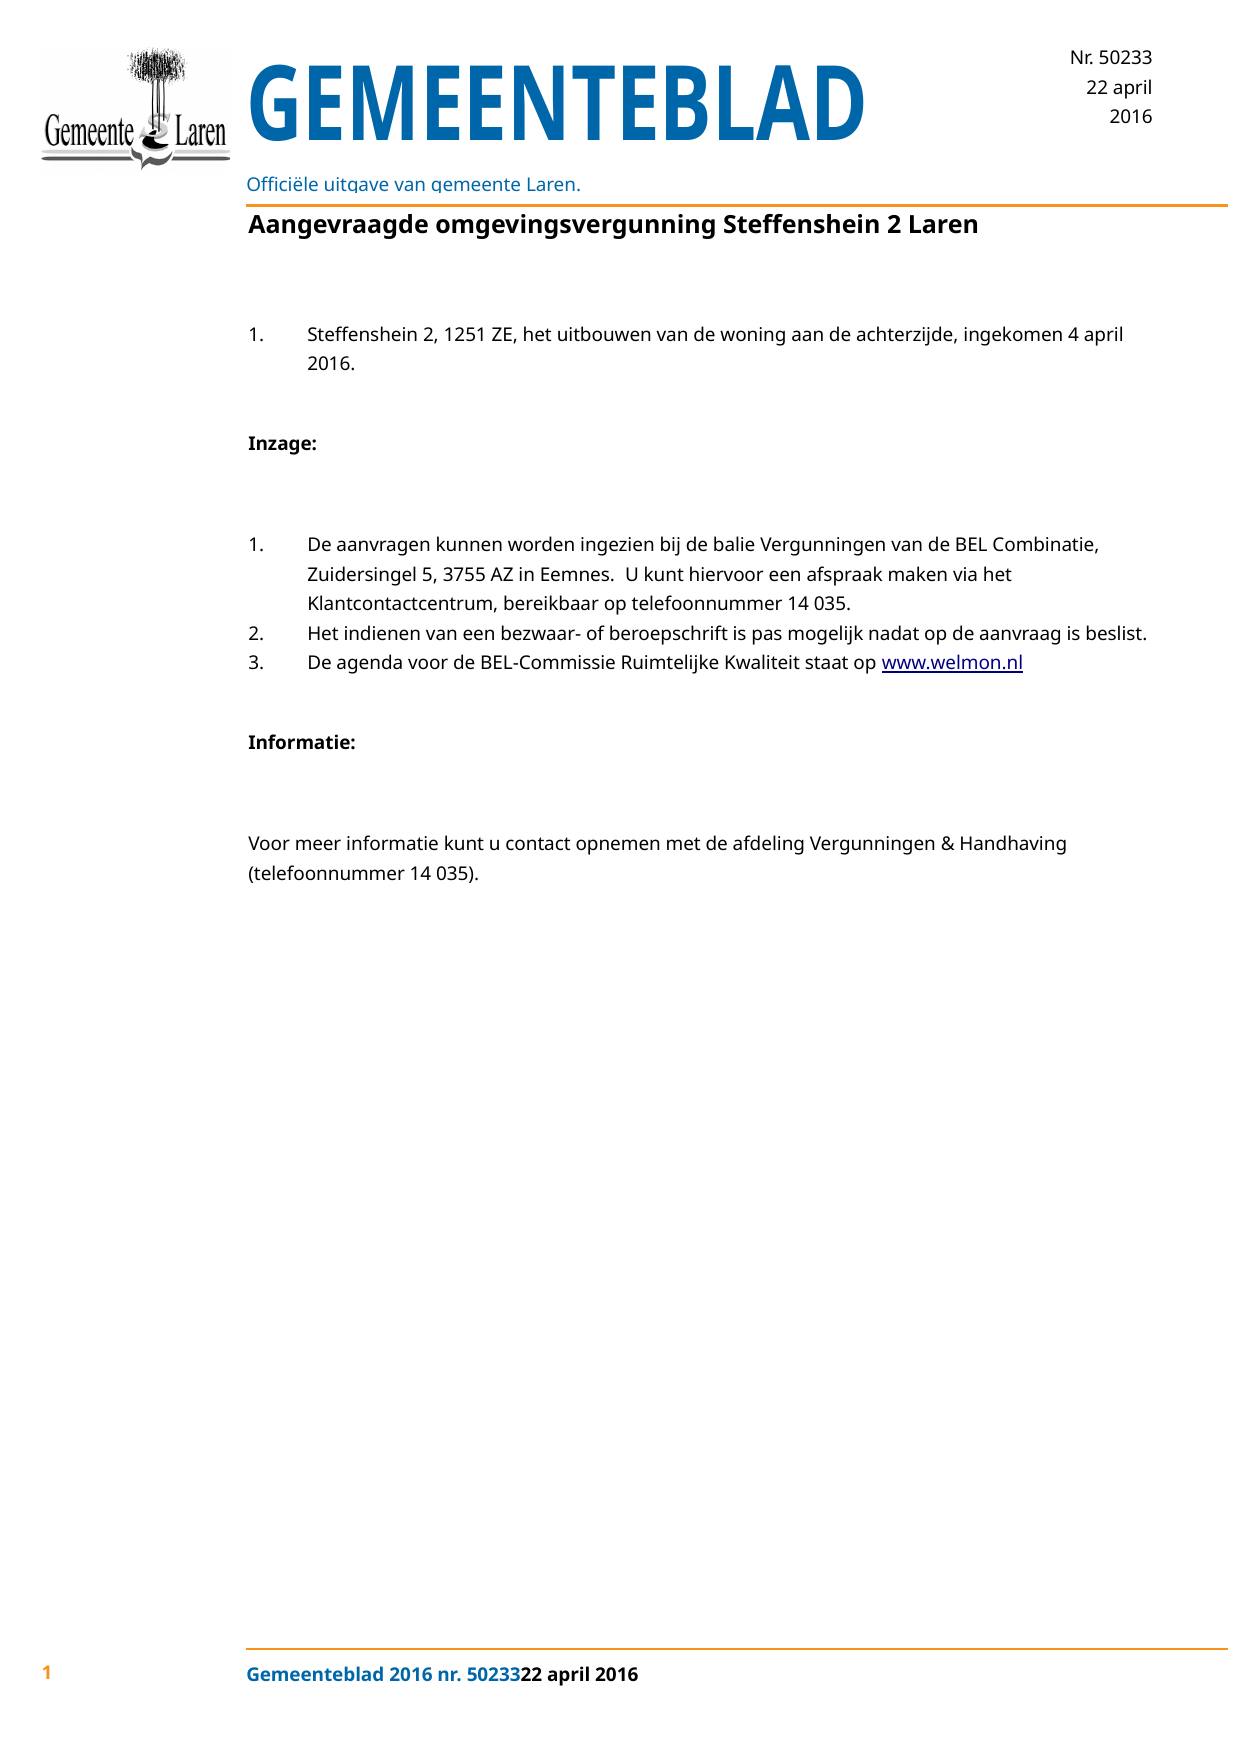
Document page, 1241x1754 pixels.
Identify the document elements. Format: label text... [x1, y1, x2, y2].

list De agenda voor de BEL-Commissie Ruimtelijke Kwaliteit staat op www.welmon.nl [248, 649, 1152, 675]
list Steffenshein 2, 1251 ZE, het uitbouwen van de woning aan de achterzijde, ingekomen 4 april 2016. [248, 321, 1152, 376]
picture [41, 47, 231, 172]
text Inzage: [248, 430, 1152, 456]
text Voor meer informatie kunt u contact opnemen met de afdeling Vergunningen & Handhaving (telefoonnummer 14 035). [248, 830, 1152, 886]
text Aangevraagde omgevingsvergunning Steffenshein 2 Laren [248, 207, 1152, 241]
list De aanvragen kunnen worden ingezien bij de balie Vergunningen van de BEL Combinatie, Zuidersingel 5, 3755 AZ in Eemnes. U kunt hiervoor een afspraak maken via het Klantcontactcentrum, bereikbaar op telefoonnummer 14 035. [248, 531, 1152, 616]
list Het indienen van een bezwaar- of beroepschrift is pas mogelijk nadat op de aanvraag is beslist. [248, 620, 1152, 646]
text Informatie: [248, 729, 1152, 755]
